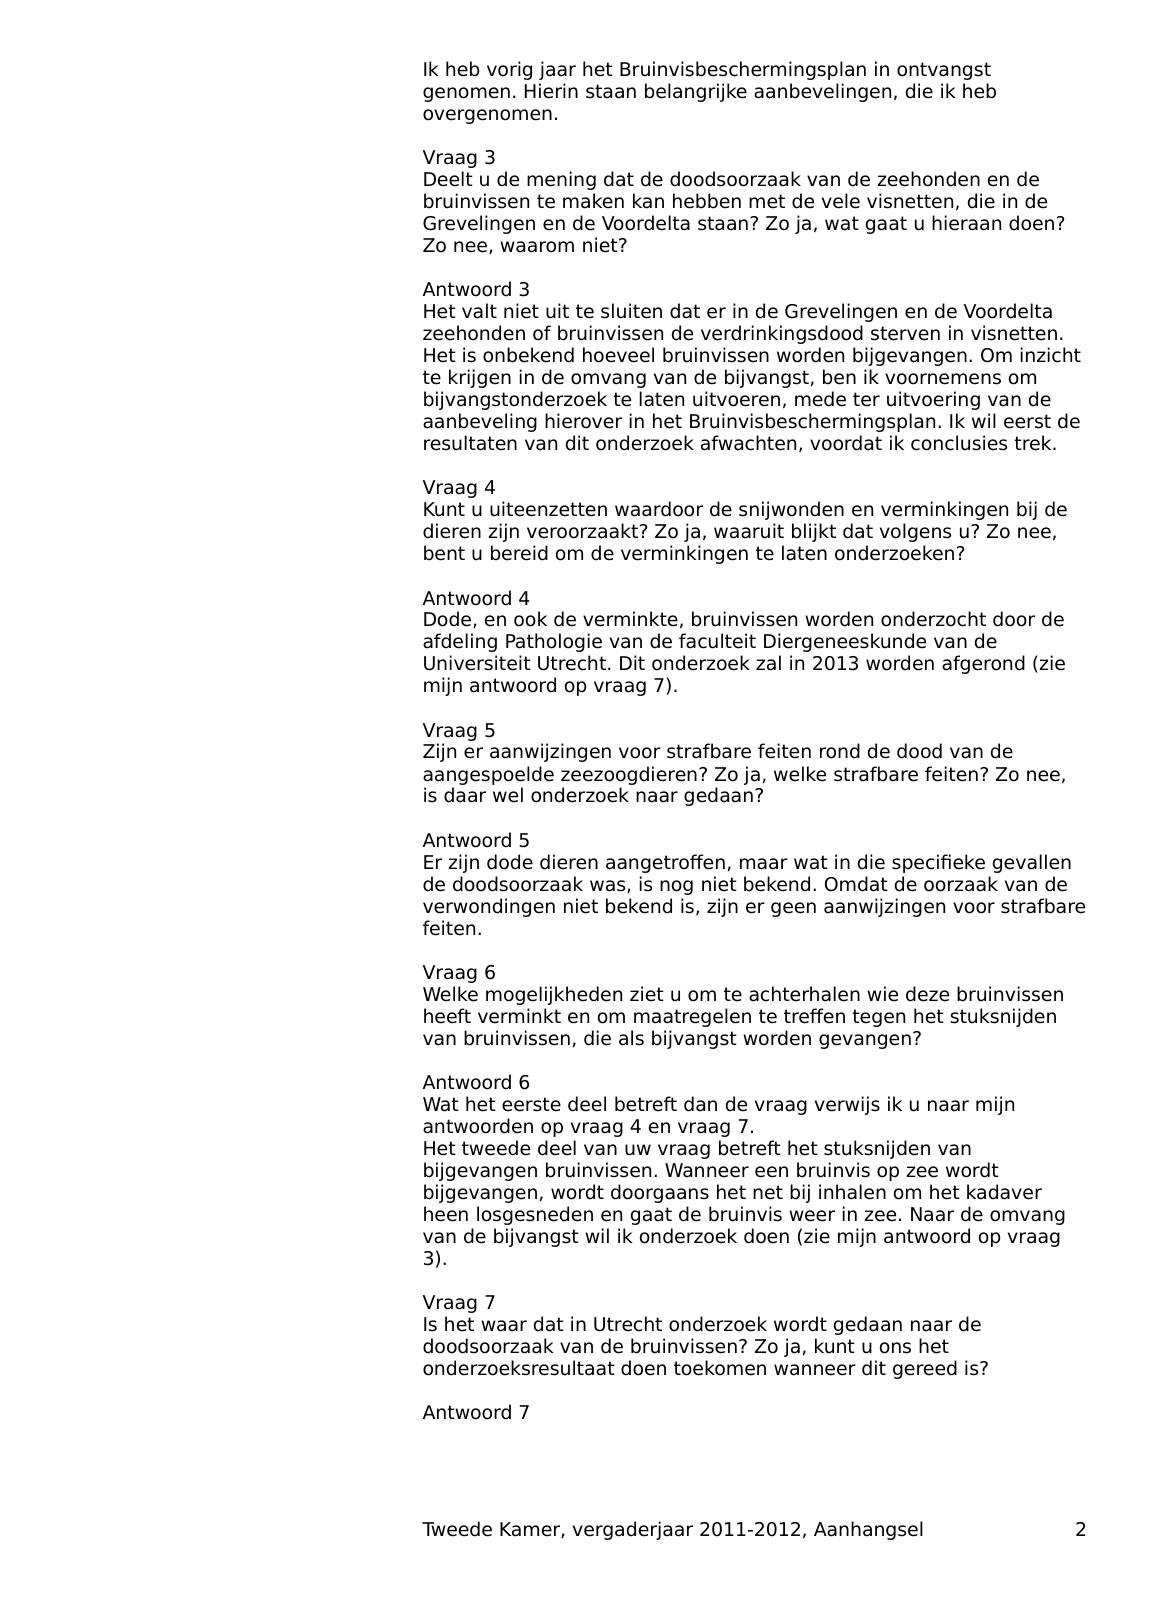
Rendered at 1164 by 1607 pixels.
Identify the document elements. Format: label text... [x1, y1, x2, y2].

text Wat het eerste deel betreft dan de vraag verwijs ik u naar mijn antwoorden op vraag 4 en vraag 7. [422, 1094, 1087, 1138]
text Is het waar dat in Utrecht onderzoek wordt gedaan naar de doodsoorzaak van de bruinvissen? Zo ja, kunt u ons het onderzoeksresultaat doen toekomen wanneer dit gereed is? [422, 1314, 1087, 1380]
text Het tweede deel van uw vraag betreft het stuksnijden van bijgevangen bruinvissen. Wanneer een bruinvis op zee wordt bijgevangen, wordt doorgaans het net bij inhalen om het kadaver heen losgesneden en gaat de bruinvis weer in zee. Naar de omvang van de bijvangst wil ik onderzoek doen (zie mijn antwoord op vraag 3). [422, 1138, 1087, 1269]
text Vraag 5 [422, 719, 1087, 741]
text Er zijn dode dieren aangetroffen, maar wat in die specifieke gevallen de doodsoorzaak was, is nog niet bekend. Omdat de oorzaak van de verwondingen niet bekend is, zijn er geen aanwijzingen voor strafbare feiten. [422, 852, 1087, 939]
text Dode, en ook de verminkte, bruinvissen worden onderzocht door de afdeling Pathologie van de faculteit Diergeneeskunde van de Universiteit Utrecht. Dit onderzoek zal in 2013 worden afgerond (zie mijn antwoord op vraag 7). [422, 609, 1087, 697]
text Ik heb vorig jaar het Bruinvisbeschermingsplan in ontvangst genomen. Hierin staan belangrijke aanbevelingen, die ik heb overgenomen. [422, 59, 1087, 125]
text Welke mogelijkheden ziet u om te achterhalen wie deze bruinvissen heeft verminkt en om maatregelen te treffen tegen het stuksnijden van bruinvissen, die als bijvangst worden gevangen? [422, 984, 1087, 1049]
text Antwoord 4 [422, 587, 1087, 609]
text Antwoord 6 [422, 1072, 1087, 1094]
text Kunt u uiteenzetten waardoor de snijwonden en verminkingen bij de dieren zijn veroorzaakt? Zo ja, waaruit blijkt dat volgens u? Zo nee, bent u bereid om de verminkingen te laten onderzoeken? [422, 499, 1087, 565]
text Deelt u de mening dat de doodsoorzaak van de zeehonden en de bruinvissen te maken kan hebben met de vele visnetten, die in de Grevelingen en de Voordelta staan? Zo ja, wat gaat u hieraan doen? Zo nee, waarom niet? [422, 169, 1087, 257]
text Antwoord 3 [422, 279, 1087, 301]
text Vraag 3 [422, 147, 1087, 169]
text Antwoord 7 [422, 1402, 1087, 1424]
text Antwoord 5 [422, 829, 1087, 852]
text Het is onbekend hoeveel bruinvissen worden bijgevangen. Om inzicht te krijgen in de omvang van de bijvangst, ben ik voornemens om bijvangstonderzoek te laten uitvoeren, mede ter uitvoering van de aanbeveling hierover in het Bruinvisbeschermingsplan. Ik wil eerst de resultaten van dit onderzoek afwachten, voordat ik conclusies trek. [422, 345, 1087, 455]
text Het valt niet uit te sluiten dat er in de Grevelingen en de Voordelta zeehonden of bruinvissen de verdrinkingsdood sterven in visnetten. [422, 301, 1087, 345]
text Vraag 4 [422, 477, 1087, 499]
text Zijn er aanwijzingen voor strafbare feiten rond de dood van de aangespoelde zeezoogdieren? Zo ja, welke strafbare feiten? Zo nee, is daar wel onderzoek naar gedaan? [422, 741, 1087, 807]
text Vraag 6 [422, 962, 1087, 984]
text Vraag 7 [422, 1292, 1087, 1314]
